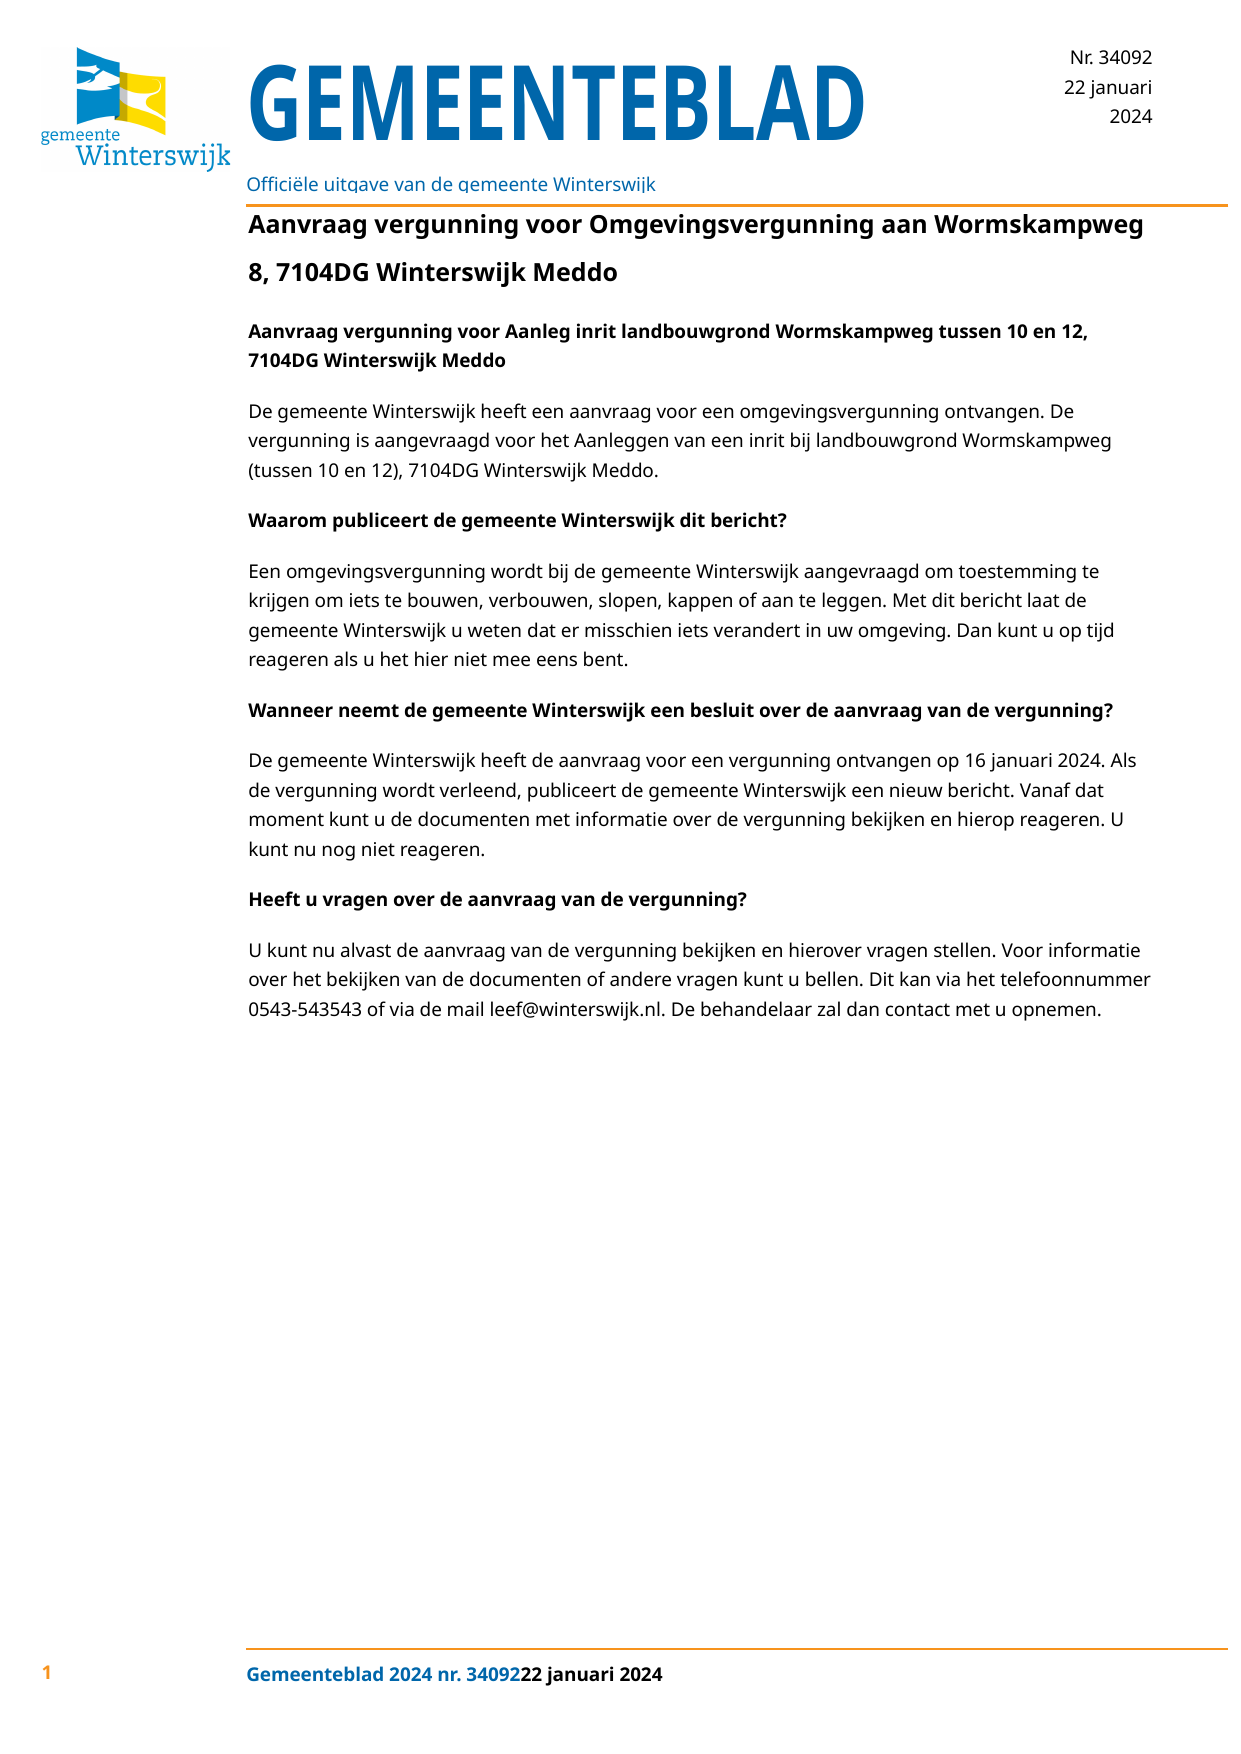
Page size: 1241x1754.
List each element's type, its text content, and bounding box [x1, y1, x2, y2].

text Waarom publiceert de gemeente Winterswijk dit bericht? [248, 507, 1152, 533]
text Aanvraag vergunning voor Aanleg inrit landbouwgrond Wormskampweg tussen 10 en 12, 7104DG Winterswijk Meddo [248, 318, 1152, 373]
text De gemeente Winterswijk heeft de aanvraag voor een vergunning ontvangen op 16 januari 2024. Als de vergunning wordt verleend, publiceert de gemeente Winterswijk een nieuw bericht. Vanaf dat moment kunt u de documenten met informatie over de vergunning bekijken en hierop reageren. U kunt nu nog niet reageren. [248, 747, 1152, 862]
text Heeft u vragen over de aanvraag van de vergunning? [248, 887, 1152, 912]
picture [225, 153, 231, 162]
picture [41, 47, 231, 172]
text Wanneer neemt de gemeente Winterswijk een besluit over de aanvraag van de vergunning? [248, 697, 1152, 723]
text Aanvraag vergunning voor Omgevingsvergunning aan Wormskampweg 8, 7104DG Winterswijk Meddo [248, 207, 1152, 288]
text U kunt nu alvast de aanvraag van de vergunning bekijken en hierover vragen stellen. Voor informatie over het bekijken van de documenten of andere vragen kunt u bellen. Dit kan via het telefoonnummer 0543-543543 of via de mail leef@winterswijk.nl. De behandelaar zal dan contact met u opnemen. [248, 937, 1152, 1022]
text De gemeente Winterswijk heeft een aanvraag voor een omgevingsvergunning ontvangen. De vergunning is aangevraagd voor het Aanleggen van een inrit bij landbouwgrond Wormskampweg (tussen 10 en 12), 7104DG Winterswijk Meddo. [248, 398, 1152, 483]
text Een omgevingsvergunning wordt bij de gemeente Winterswijk aangevraagd om toestemming te krijgen om iets te bouwen, verbouwen, slopen, kappen of aan te leggen. Met dit bericht laat de gemeente Winterswijk u weten dat er misschien iets verandert in uw omgeving. Dan kunt u op tijd reageren als u het hier niet mee eens bent. [248, 558, 1152, 672]
